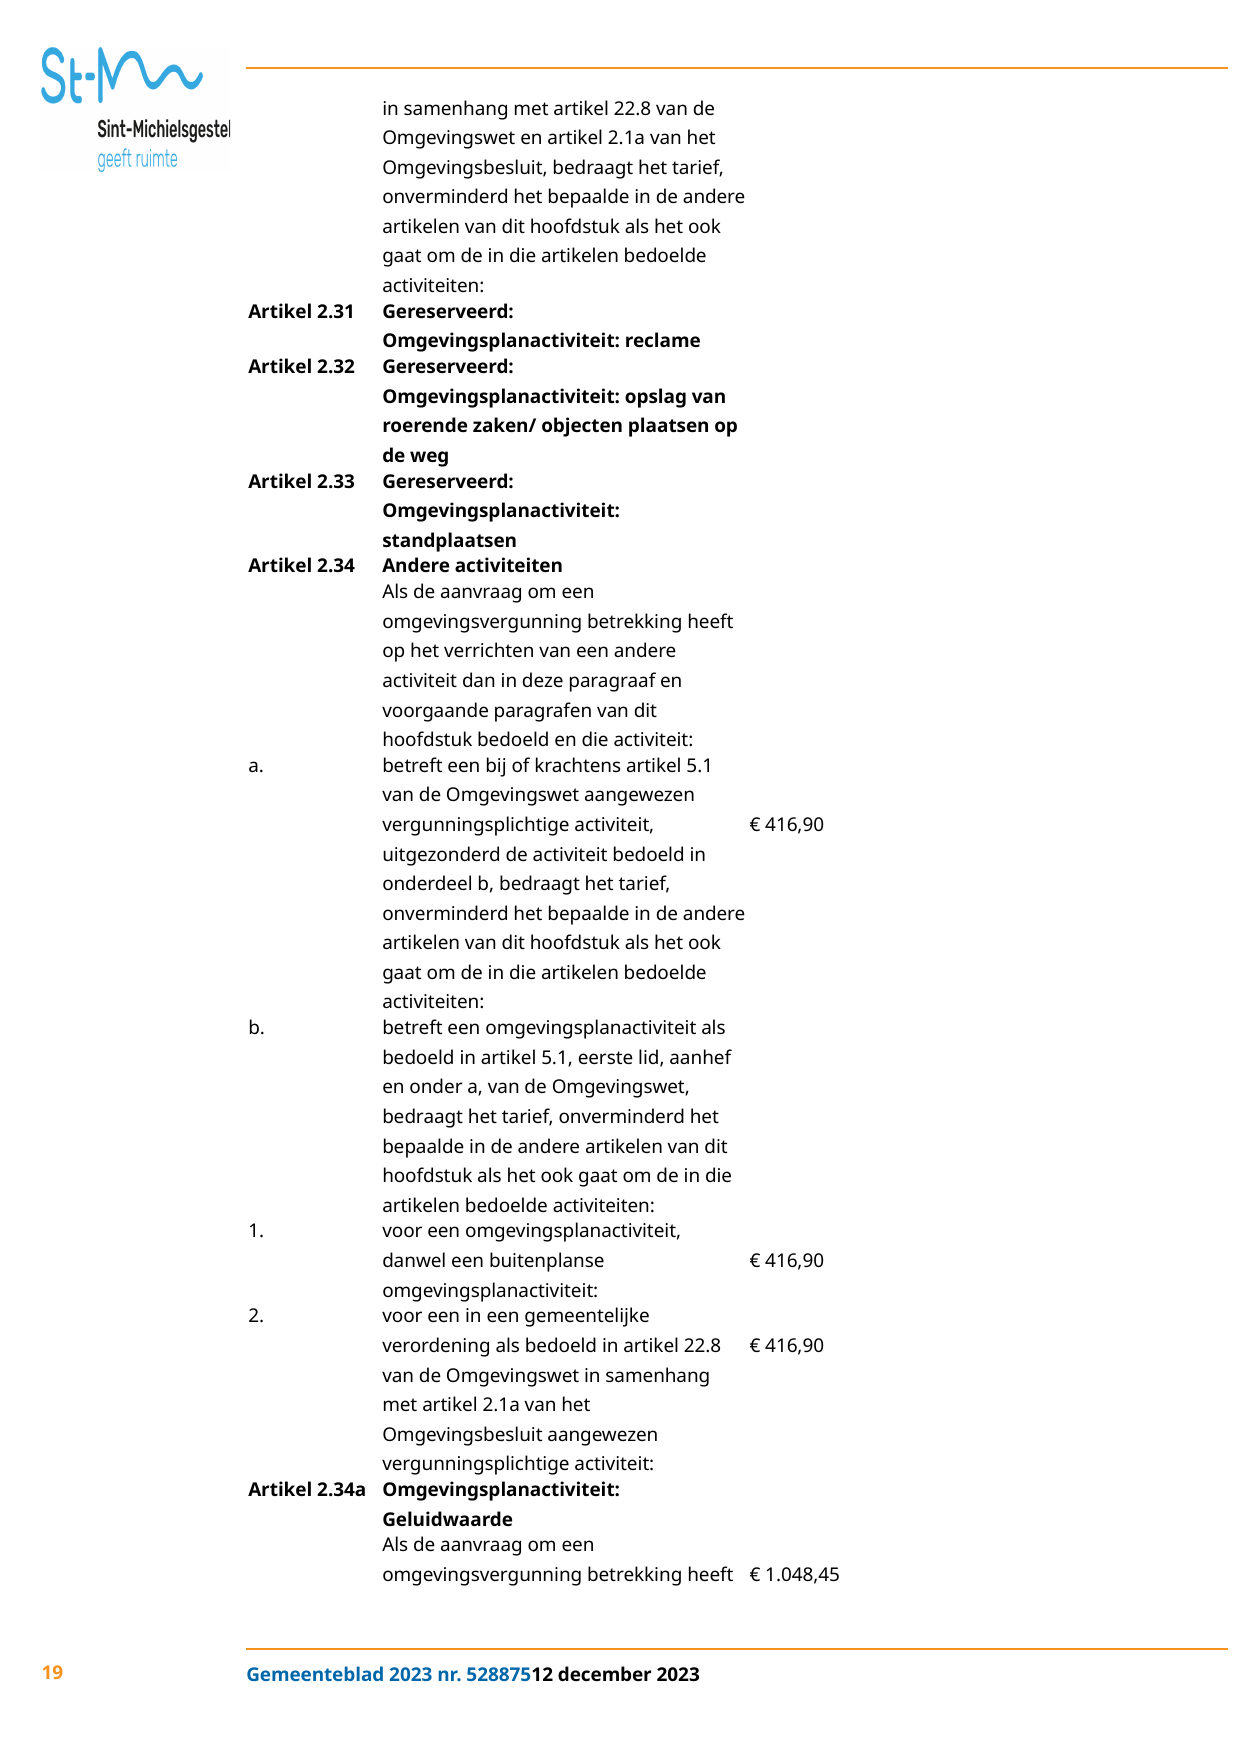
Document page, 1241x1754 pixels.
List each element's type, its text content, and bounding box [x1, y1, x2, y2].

table_cell b. [248, 1015, 382, 1218]
table_cell voor een in een gemeentelijke verordening als bedoeld in artikel 22.8 van de Omgevingswet in samenhang met artikel 2.1a van het Omgevingsbesluit aangewezen vergunningsplichtige activiteit: [382, 1303, 749, 1476]
table_cell € 416,90 [749, 1218, 1017, 1303]
table_cell [749, 95, 1017, 298]
table_cell Omgevingsplanactiviteit: Geluidwaarde [382, 1476, 749, 1532]
table_cell [749, 1015, 1017, 1218]
table_cell € 416,90 [749, 1303, 1017, 1476]
table_cell [248, 95, 382, 298]
table_cell Gereserveerd: Omgevingsplanactiviteit: standplaatsen [382, 468, 749, 553]
table_cell [749, 579, 1017, 752]
picture [41, 47, 231, 172]
table_cell betreft een bij of krachtens artikel 5.1 van de Omgevingswet aangewezen vergunningsplichtige activiteit, uitgezonderd de activiteit bedoeld in onderdeel b, bedraagt het tarief, onverminderd het bepaalde in de andere artikelen van dit hoofdstuk als het ook gaat om de in die artikelen bedoelde activiteiten: [382, 752, 749, 1014]
table_cell a. [248, 752, 382, 1014]
table_cell in samenhang met artikel 22.8 van de Omgevingswet en artikel 2.1a van het Omgevingsbesluit, bedraagt het tarief, onverminderd het bepaalde in de andere artikelen van dit hoofdstuk als het ook gaat om de in die artikelen bedoelde activiteiten: [382, 95, 749, 298]
table_cell Gereserveerd: Omgevingsplanactiviteit: reclame [382, 298, 749, 353]
table_cell [749, 468, 1017, 553]
table_cell Gereserveerd: Omgevingsplanactiviteit: opslag van roerende zaken/ objecten plaatsen op de weg [382, 353, 749, 468]
table_cell Als de aanvraag om een omgevingsvergunning betrekking heeft op het verrichten van een andere activiteit dan in deze paragraaf en voorgaande paragrafen van dit hoofdstuk bedoeld en die activiteit: [382, 579, 749, 752]
table_cell Andere activiteiten [382, 553, 749, 578]
table_cell Artikel 2.34 [248, 553, 382, 578]
table_cell [248, 579, 382, 752]
table_cell [749, 353, 1017, 468]
table_cell Artikel 2.33 [248, 468, 382, 553]
table_cell voor een omgevingsplanactiviteit, danwel een buitenplanse omgevingsplanactiviteit: [382, 1218, 749, 1303]
table_cell Artikel 2.32 [248, 353, 382, 468]
table_cell € 1.048,45 [749, 1532, 1017, 1587]
table_cell Artikel 2.31 [248, 298, 382, 353]
table_cell 1. [248, 1218, 382, 1303]
table_cell Als de aanvraag om een omgevingsvergunning betrekking heeft [382, 1532, 749, 1587]
table_cell € 416,90 [749, 752, 1017, 1014]
table_cell [248, 1532, 382, 1587]
table_cell [749, 1476, 1017, 1532]
table_cell Artikel 2.34a [248, 1476, 382, 1532]
table_cell betreft een omgevingsplanactiviteit als bedoeld in artikel 5.1, eerste lid, aanhef en onder a, van de Omgevingswet, bedraagt het tarief, onverminderd het bepaalde in de andere artikelen van dit hoofdstuk als het ook gaat om de in die artikelen bedoelde activiteiten: [382, 1015, 749, 1218]
table_cell 2. [248, 1303, 382, 1476]
table_cell [749, 298, 1017, 353]
table_cell [749, 553, 1017, 578]
